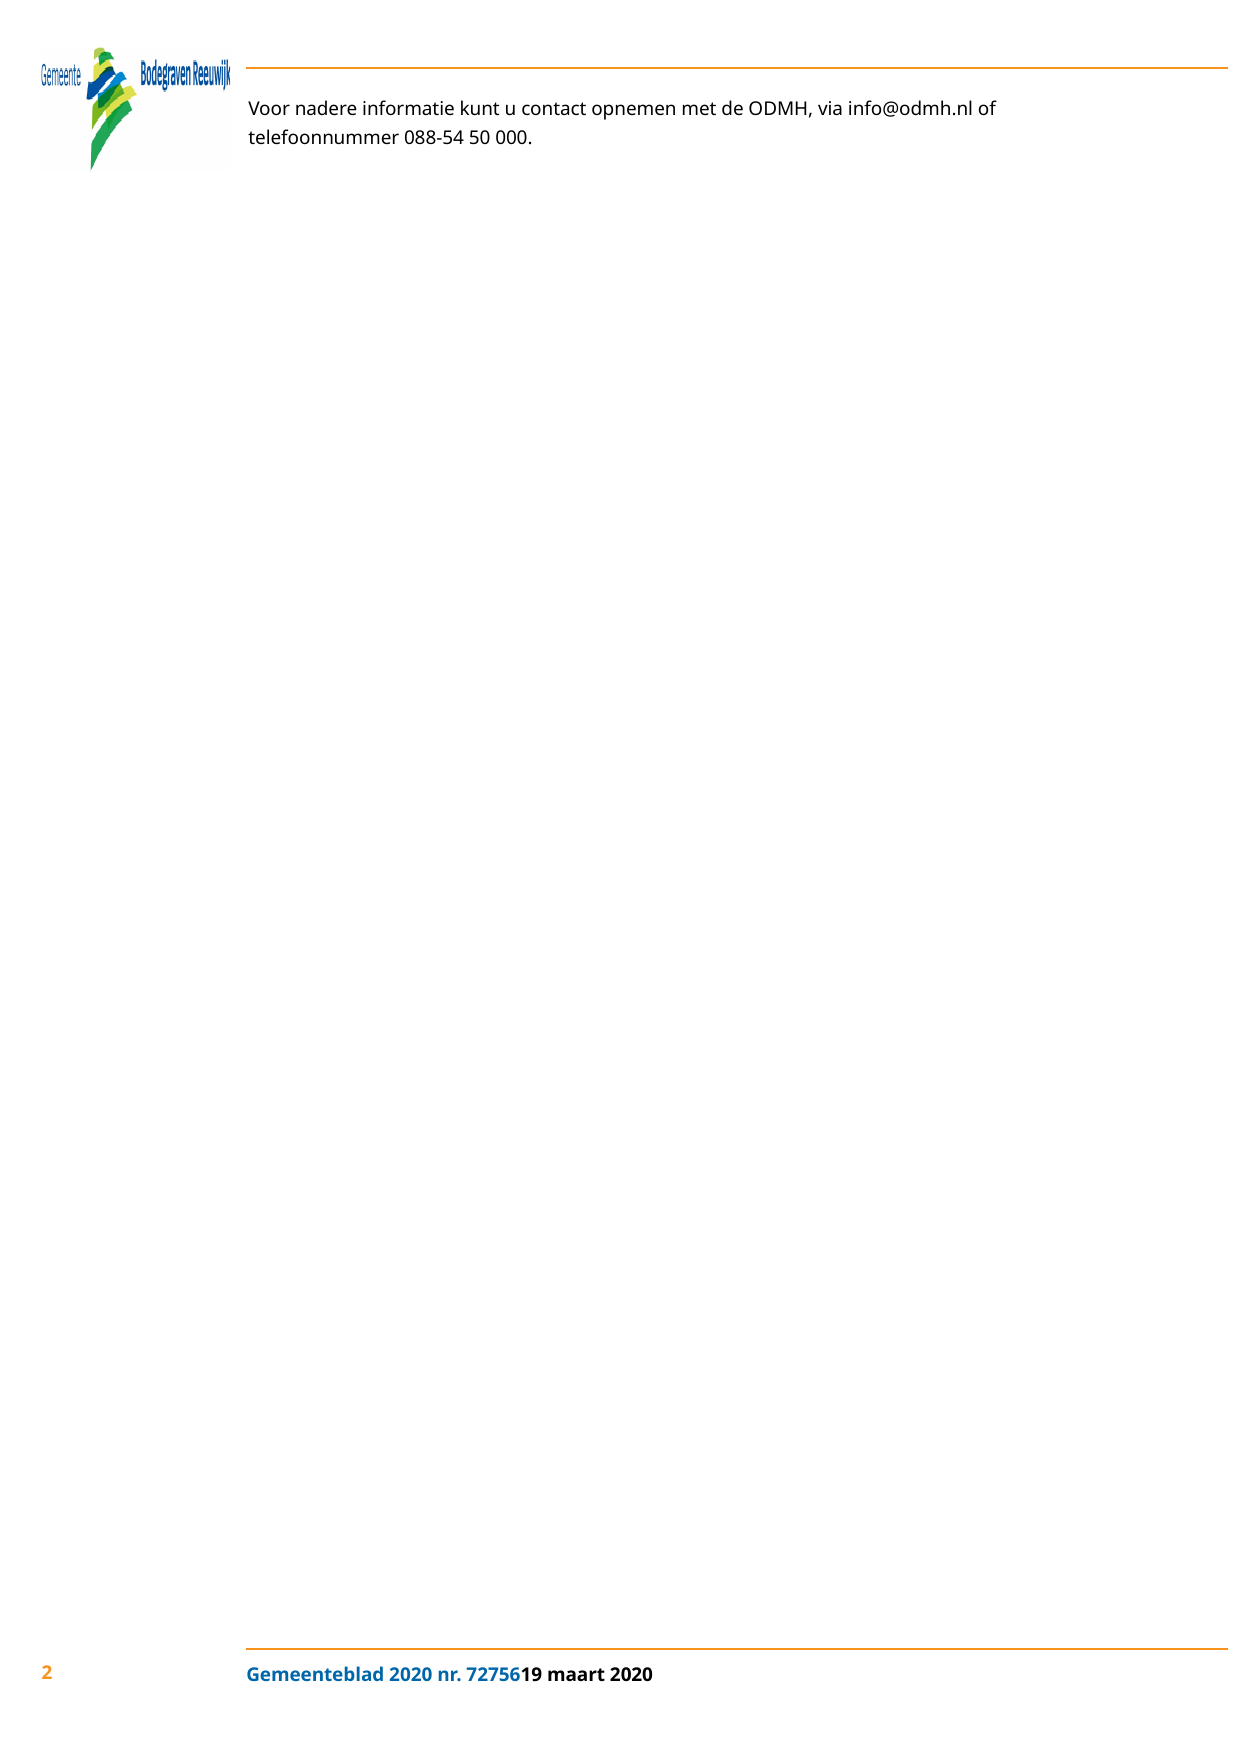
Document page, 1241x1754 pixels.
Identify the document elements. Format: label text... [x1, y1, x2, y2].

text Voor nadere informatie kunt u contact opnemen met de ODMH, via info@odmh.nl of telefoonnummer 088-54 50 000. [248, 95, 1152, 150]
picture [41, 47, 231, 172]
